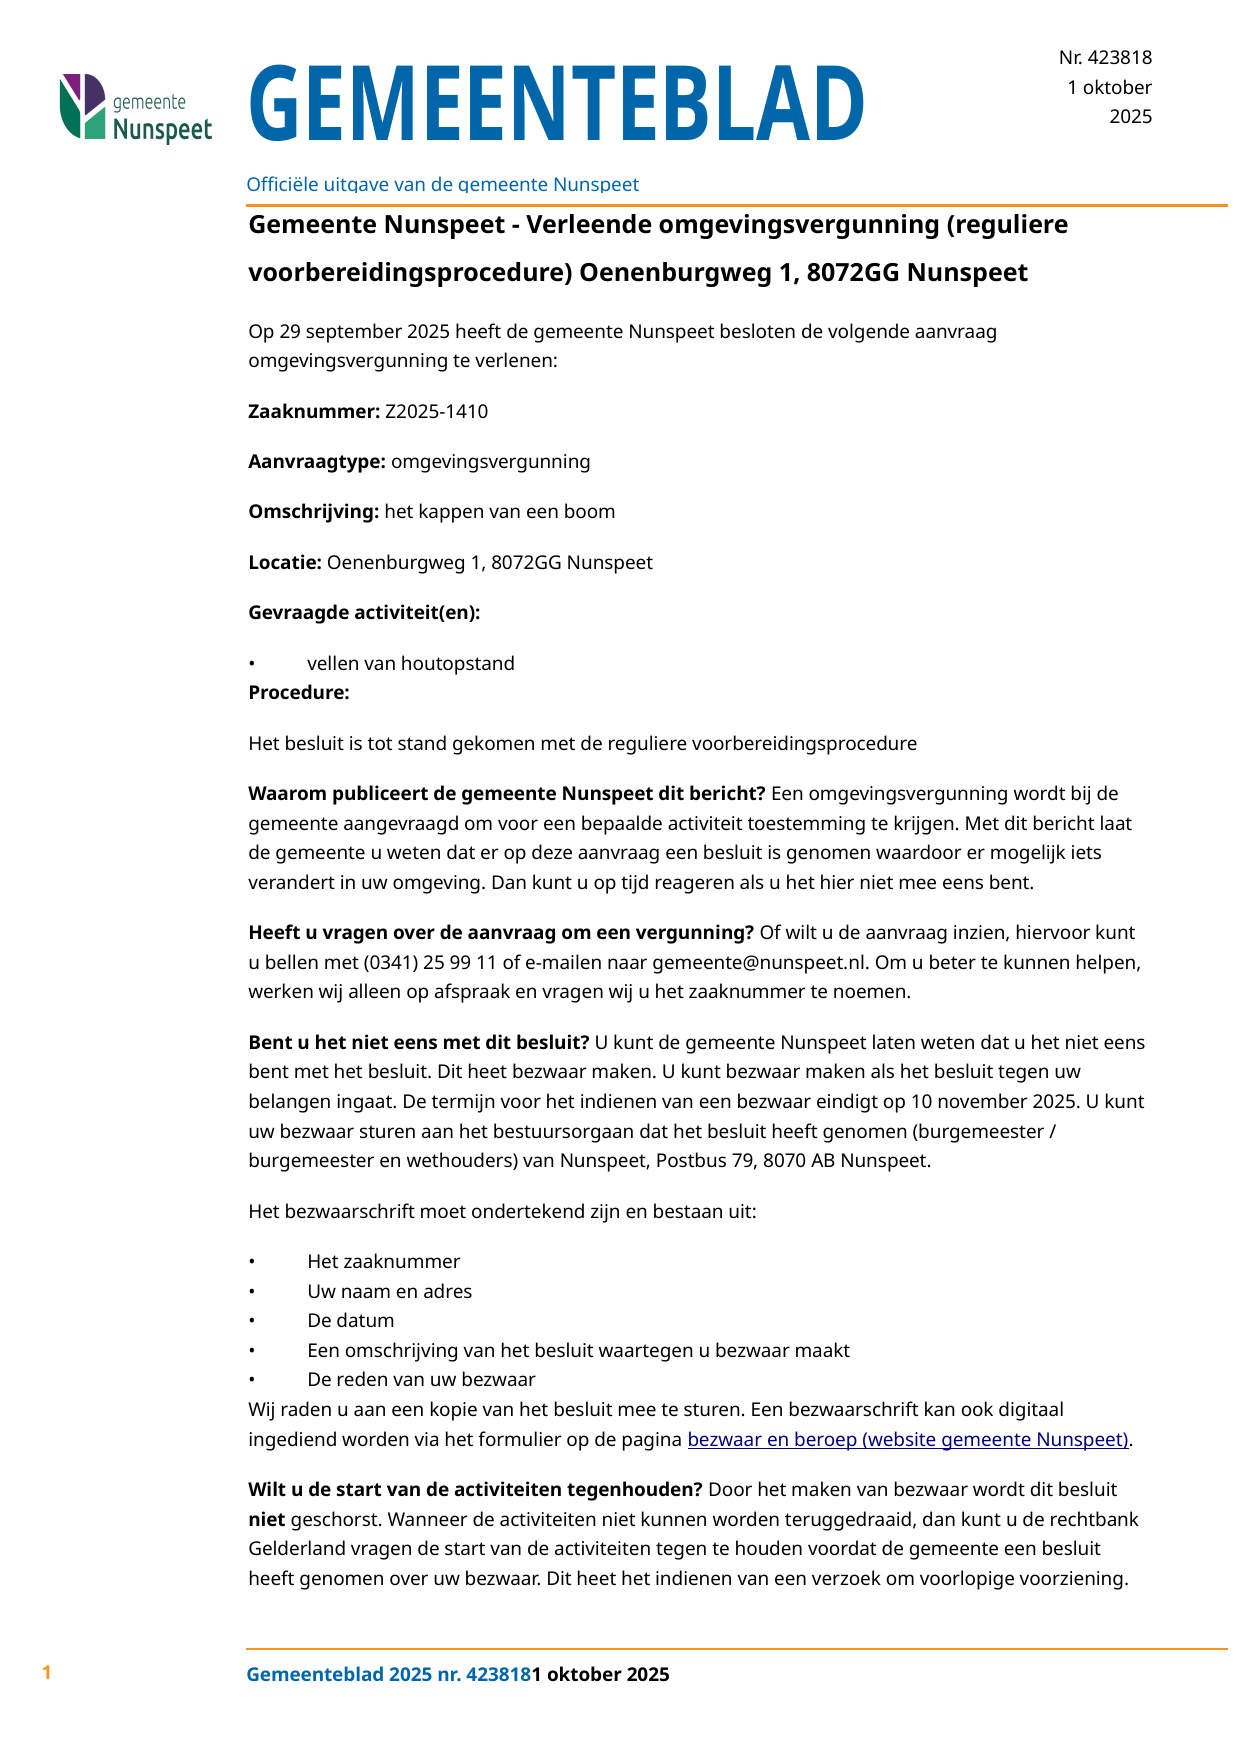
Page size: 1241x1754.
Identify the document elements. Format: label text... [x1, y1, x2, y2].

text Gevraagde activiteit(en): [248, 599, 1152, 625]
list Een omschrijving van het besluit waartegen u bezwaar maakt [248, 1337, 1152, 1363]
text Gemeente Nunspeet - Verleende omgevingsvergunning (reguliere voorbereidingsprocedure) Oenenburgweg 1, 8072GG Nunspeet [248, 207, 1152, 288]
picture [41, 47, 231, 172]
text Heeft u vragen over de aanvraag om een vergunning? Of wilt u de aanvraag inzien, hiervoor kunt u bellen met (0341) 25 99 11 of e-mailen naar gemeente@nunspeet.nl. Om u beter te kunnen helpen, werken wij alleen op afspraak en vragen wij u het zaaknummer te noemen. [248, 919, 1152, 1004]
text Het bezwaarschrift moet ondertekend zijn en bestaan uit: [248, 1198, 1152, 1224]
text Procedure: [248, 679, 1152, 705]
text Waarom publiceert de gemeente Nunspeet dit bericht? Een omgevingsvergunning wordt bij de gemeente aangevraagd om voor een bepaalde activiteit toestemming te krijgen. Met dit bericht laat de gemeente u weten dat er op deze aanvraag een besluit is genomen waardoor er mogelijk iets verandert in uw omgeving. Dan kunt u op tijd reageren als u het hier niet mee eens bent. [248, 780, 1152, 895]
text Locatie: Oenenburgweg 1, 8072GG Nunspeet [248, 549, 1152, 575]
list De reden van uw bezwaar [248, 1367, 1152, 1392]
list vellen van houtopstand [248, 650, 1152, 676]
text Aanvraagtype: omgevingsvergunning [248, 448, 1152, 474]
list Het zaaknummer [248, 1248, 1152, 1274]
text Het besluit is tot stand gekomen met de reguliere voorbereidingsprocedure [248, 730, 1152, 756]
text Wij raden u aan een kopie van het besluit mee te sturen. Een bezwaarschrift kan ook digitaal ingediend worden via het formulier op de pagina bezwaar en beroep (website gemeente Nunspeet). [248, 1396, 1152, 1452]
text Bent u het niet eens met dit besluit? U kunt de gemeente Nunspeet laten weten dat u het niet eens bent met het besluit. Dit heet bezwaar maken. U kunt bezwaar maken als het besluit tegen uw belangen ingaat. De termijn voor het indienen van een bezwaar eindigt op 10 november 2025. U kunt uw bezwaar sturen aan het bestuursorgaan dat het besluit heeft genomen (burgemeester / burgemeester en wethouders) van Nunspeet, Postbus 79, 8070 AB Nunspeet. [248, 1029, 1152, 1173]
text Omschrijving: het kappen van een boom [248, 499, 1152, 524]
list Uw naam en adres [248, 1278, 1152, 1304]
text Zaaknummer: Z2025-1410 [248, 398, 1152, 424]
text Op 29 september 2025 heeft de gemeente Nunspeet besloten de volgende aanvraag omgevingsvergunning te verlenen: [248, 318, 1152, 373]
text Wilt u de start van de activiteiten tegenhouden? Door het maken van bezwaar wordt dit besluit niet geschorst. Wanneer de activiteiten niet kunnen worden teruggedraaid, dan kunt u de rechtbank Gelderland vragen de start van de activiteiten tegen te houden voordat de gemeente een besluit heeft genomen over uw bezwaar. Dit heet het indienen van een verzoek om voorlopige voorziening. [248, 1476, 1152, 1591]
list De datum [248, 1307, 1152, 1333]
